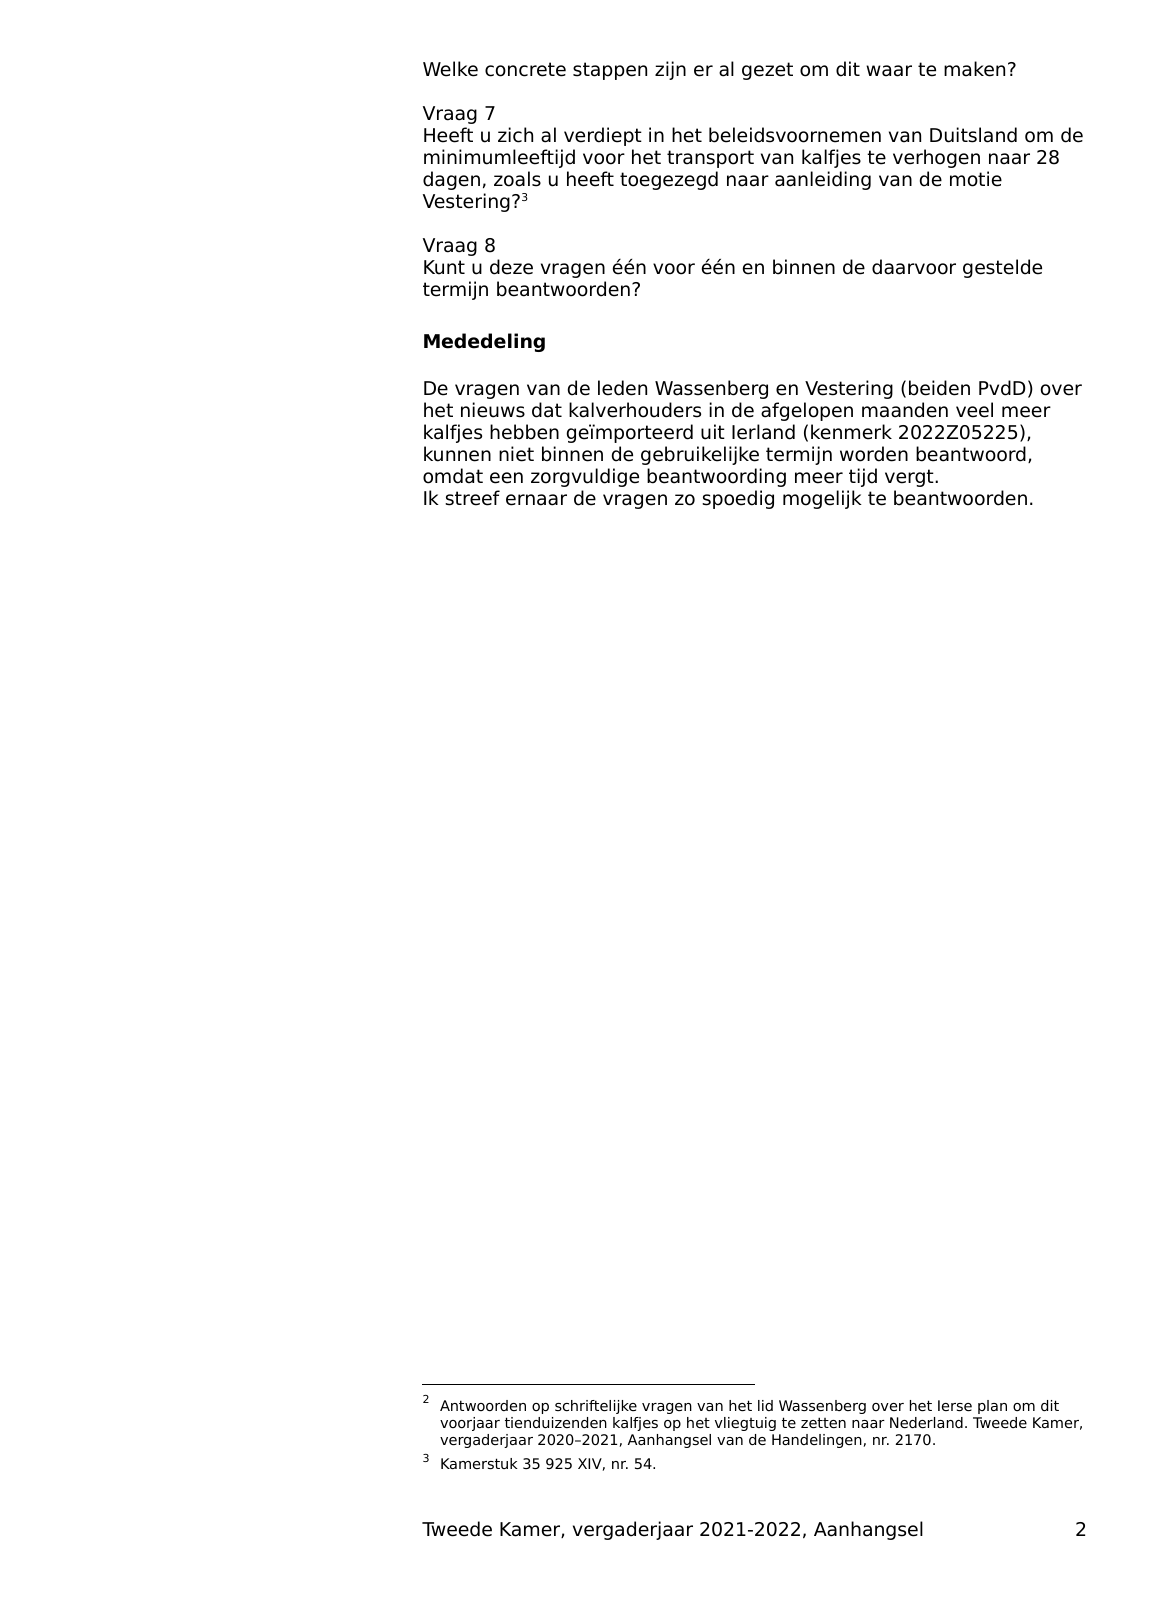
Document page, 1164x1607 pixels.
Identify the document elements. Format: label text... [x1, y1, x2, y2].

text Vraag 8 [422, 235, 1087, 257]
text Kamerstuk 35 925 XIV, nr. 54. [422, 1452, 1087, 1474]
text Heeft u zich al verdiept in het beleidsvoornemen van Duitsland om de minimumleeftijd voor het transport van kalfjes te verhogen naar 28 dagen, zoals u heeft toegezegd naar aanleiding van de motie Vestering? [422, 125, 1087, 213]
text Kunt u deze vragen één voor één en binnen de daarvoor gestelde termijn beantwoorden? [422, 257, 1087, 301]
text Vraag 7 [422, 103, 1087, 125]
text Welke concrete stappen zijn er al gezet om dit waar te maken? [422, 59, 1087, 81]
text De vragen van de leden Wassenberg en Vestering (beiden PvdD) over het nieuws dat kalverhouders in de afgelopen maanden veel meer kalfjes hebben geïmporteerd uit Ierland (kenmerk 2022Z05225), kunnen niet binnen de gebruikelijke termijn worden beantwoord, omdat een zorgvuldige beantwoording meer tijd vergt. [422, 378, 1087, 488]
text Ik streef ernaar de vragen zo spoedig mogelijk te beantwoorden. [422, 488, 1087, 510]
subtitle Mededeling [422, 331, 1087, 353]
text Antwoorden op schriftelijke vragen van het lid Wassenberg over het Ierse plan om dit voorjaar tienduizenden kalfjes op het vliegtuig te zetten naar Nederland. Tweede Kamer, vergaderjaar 2020–2021, Aanhangsel van de Handelingen, nr. 2170. [422, 1393, 1087, 1449]
